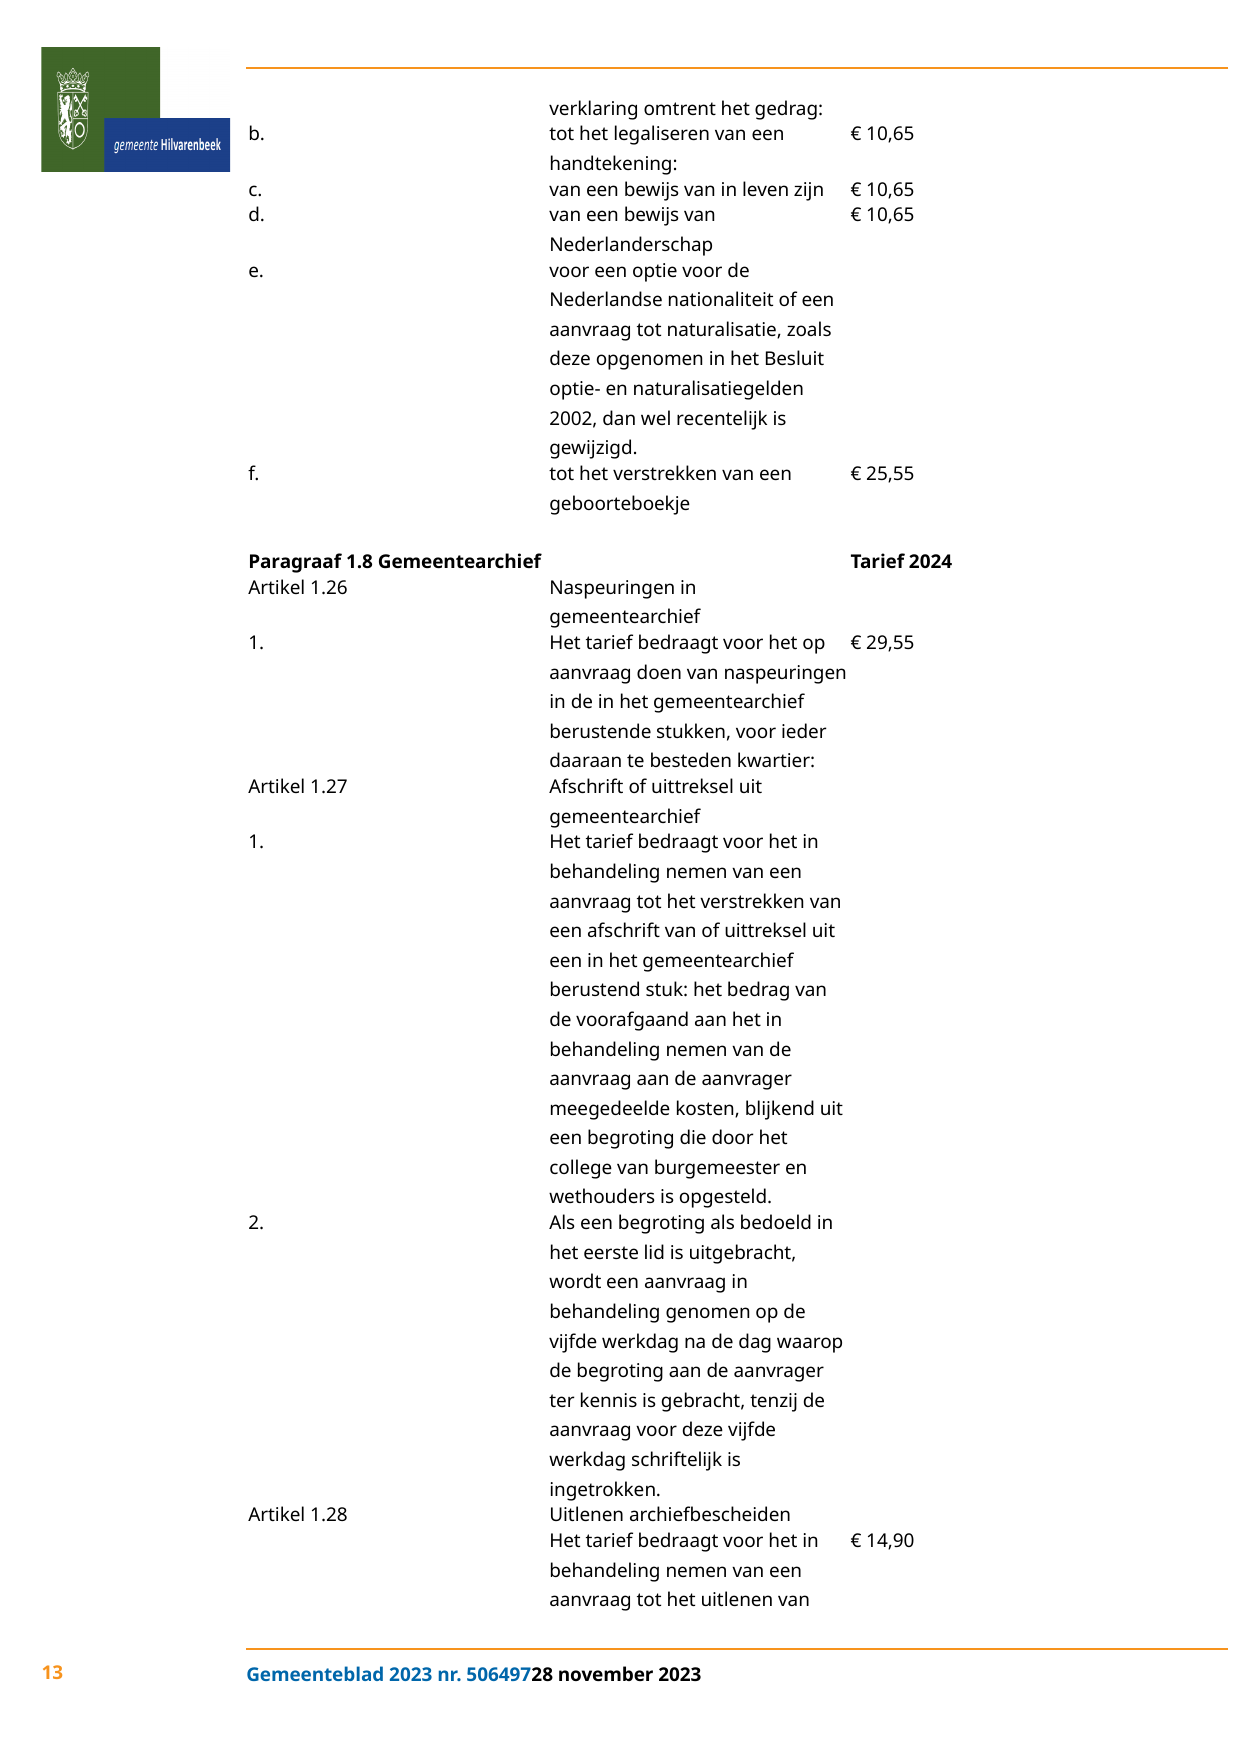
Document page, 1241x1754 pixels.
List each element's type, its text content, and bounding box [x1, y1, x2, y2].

table_cell 2. [248, 1210, 549, 1501]
table_cell € 10,65 [850, 121, 1152, 176]
table_cell € 10,65 [850, 202, 1152, 257]
table_cell c. [248, 176, 549, 202]
table_cell d. [248, 202, 549, 257]
table_cell Artikel 1.26 [248, 574, 549, 629]
table_cell Afschrift of uittreksel uit gemeentearchief [549, 774, 850, 829]
table_cell Artikel 1.28 [248, 1501, 549, 1527]
table_cell [850, 574, 1152, 629]
table_cell tot het legaliseren van een handtekening: [549, 121, 850, 176]
picture [41, 47, 231, 172]
table_cell voor een optie voor de Nederlandse nationaliteit of een aanvraag tot naturalisatie, zoals deze opgenomen in het Besluit optie- en naturalisatiegelden 2002, dan wel recentelijk is gewijzigd. [549, 257, 850, 460]
table_cell 1. [248, 629, 549, 773]
table_cell [850, 829, 1152, 1209]
table_cell [248, 95, 549, 121]
table_cell Als een begroting als bedoeld in het eerste lid is uitgebracht, wordt een aanvraag in behandeling genomen op de vijfde werkdag na de dag waarop de begroting aan de aanvrager ter kennis is gebracht, tenzij de aanvraag voor deze vijfde werkdag schriftelijk is ingetrokken. [549, 1210, 850, 1501]
table_cell e. [248, 257, 549, 460]
table_cell € 25,55 [850, 460, 1152, 515]
table_cell verklaring omtrent het gedrag: [549, 95, 850, 121]
table_cell € 10,65 [850, 176, 1152, 202]
table_header Tarief 2024 [850, 548, 1152, 574]
table_cell Artikel 1.27 [248, 774, 549, 829]
table_cell van een bewijs van in leven zijn [549, 176, 850, 202]
table_cell Uitlenen archiefbescheiden [549, 1501, 850, 1527]
table_cell [850, 774, 1152, 829]
table_cell € 29,55 [850, 629, 1152, 773]
table_cell Het tarief bedraagt voor het in behandeling nemen van een aanvraag tot het uitlenen van [549, 1527, 850, 1612]
table_cell Het tarief bedraagt voor het in behandeling nemen van een aanvraag tot het verstrekken van een afschrift van of uittreksel uit een in het gemeentearchief berustend stuk: het bedrag van de voorafgaand aan het in behandeling nemen van de aanvraag aan de aanvrager meegedeelde kosten, blijkend uit een begroting die door het college van burgemeester en wethouders is opgesteld. [549, 829, 850, 1209]
table_cell [248, 1527, 549, 1612]
table_cell f. [248, 460, 549, 515]
table_cell van een bewijs van Nederlanderschap [549, 202, 850, 257]
table_cell Het tarief bedraagt voor het op aanvraag doen van naspeuringen in de in het gemeentearchief berustende stukken, voor ieder daaraan te besteden kwartier: [549, 629, 850, 773]
table_cell b. [248, 121, 549, 176]
table_cell [850, 257, 1152, 460]
table_cell 1. [248, 829, 549, 1209]
table_cell tot het verstrekken van een geboorteboekje [549, 460, 850, 515]
table_cell Naspeuringen in gemeentearchief [549, 574, 850, 629]
table_header Paragraaf 1.8 Gemeentearchief [248, 548, 850, 574]
table_cell € 14,90 [850, 1527, 1152, 1612]
table_cell [850, 1501, 1152, 1527]
table_cell [850, 1210, 1152, 1501]
table_cell [850, 95, 1152, 121]
